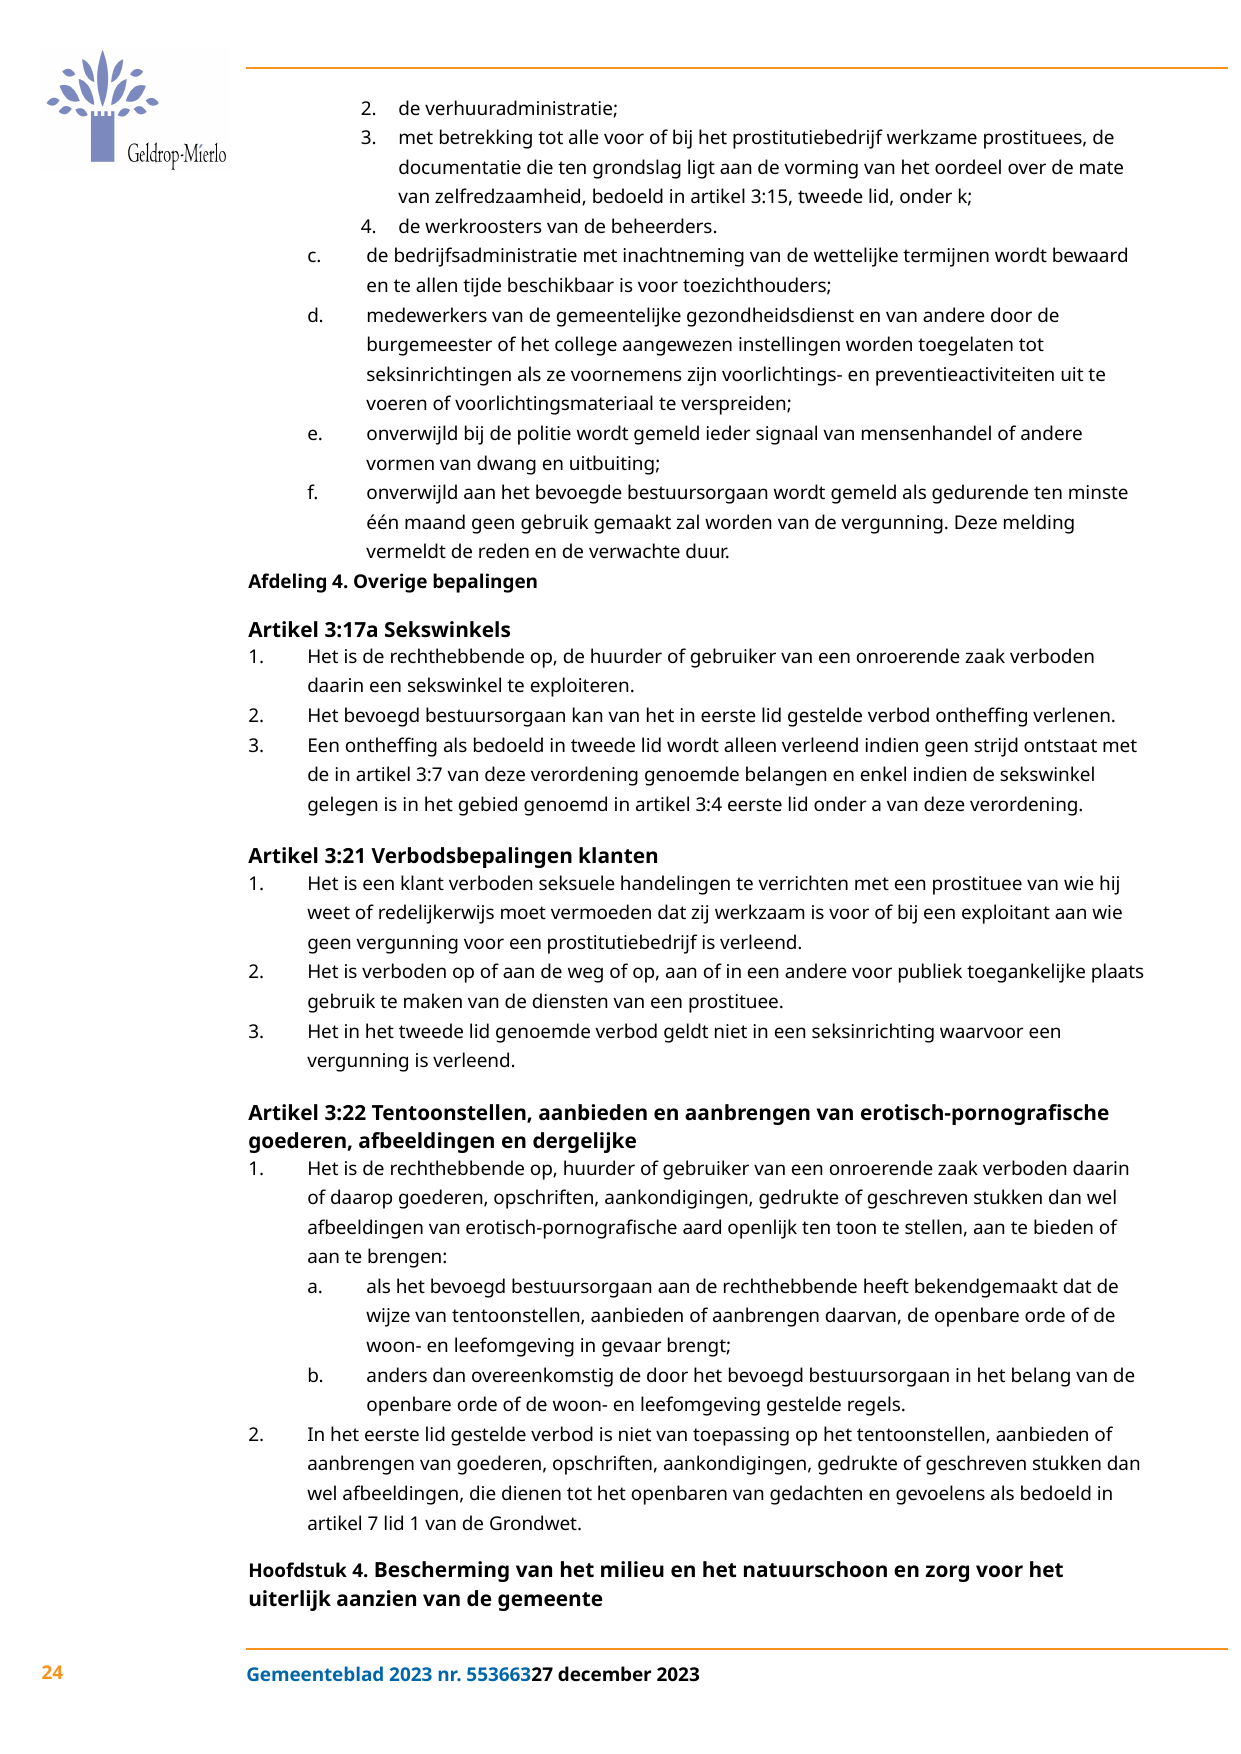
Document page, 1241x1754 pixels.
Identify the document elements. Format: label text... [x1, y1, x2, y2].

list medewerkers van de gemeentelijke gezondheidsdienst en van andere door de burgemeester of het college aangewezen instellingen worden toegelaten tot seksinrichtingen als ze voornemens zijn voorlichtings- en preventieactiviteiten uit te voeren of voorlichtingsmateriaal te verspreiden; [307, 302, 1152, 416]
text Artikel 3:22 Tentoonstellen, aanbieden en aanbrengen van erotisch-pornografische goederen, afbeeldingen en dergelijke [248, 1098, 1152, 1155]
list de verhuuradministratie; [361, 95, 1152, 121]
text Artikel 3:21 Verbodsbepalingen klanten [248, 841, 1152, 870]
list Het in het tweede lid genoemde verbod geldt niet in een seksinrichting waarvoor een vergunning is verleend. [248, 1018, 1152, 1073]
list Het is de rechthebbende op, huurder of gebruiker van een onroerende zaak verboden daarin of daarop goederen, opschriften, aankondigingen, gedrukte of geschreven stukken dan wel afbeeldingen van erotisch-pornografische aard openlijk ten toon te stellen, aan te bieden of aan te brengen: [248, 1155, 1152, 1269]
list de bedrijfsadministratie met inachtneming van de wettelijke termijnen wordt bewaard en te allen tijde beschikbaar is voor toezichthouders; [307, 243, 1152, 298]
list Het bevoegd bestuursorgaan kan van het in eerste lid gestelde verbod ontheffing verlenen. [248, 702, 1152, 728]
list onverwijld aan het bevoegde bestuursorgaan wordt gemeld als gedurende ten minste één maand geen gebruik gemaakt zal worden van de vergunning. Deze melding vermeldt de reden en de verwachte duur. [307, 479, 1152, 564]
list Het is de rechthebbende op, de huurder of gebruiker van een onroerende zaak verboden daarin een sekswinkel te exploiteren. [248, 643, 1152, 698]
list Een ontheffing als bedoeld in tweede lid wordt alleen verleend indien geen strijd ontstaat met de in artikel 3:7 van deze verordening genoemde belangen en enkel indien de sekswinkel gelegen is in het gebied genoemd in artikel 3:4 eerste lid onder a van deze verordening. [248, 732, 1152, 817]
picture [41, 47, 231, 172]
list anders dan overeenkomstig de door het bevoegd bestuursorgaan in het belang van de openbare orde of de woon- en leefomgeving gestelde regels. [307, 1362, 1152, 1417]
text Afdeling 4. Overige bepalingen [248, 568, 1152, 594]
text Hoofdstuk 4. Bescherming van het milieu en het natuurschoon en zorg voor het uiterlijk aanzien van de gemeente [248, 1555, 1152, 1612]
list met betrekking tot alle voor of bij het prostitutiebedrijf werkzame prostituees, de documentatie die ten grondslag ligt aan de vorming van het oordeel over de mate van zelfredzaamheid, bedoeld in artikel 3:15, tweede lid, onder k; [361, 124, 1152, 209]
list Het is een klant verboden seksuele handelingen te verrichten met een prostituee van wie hij weet of redelijkerwijs moet vermoeden dat zij werkzaam is voor of bij een exploitant aan wie geen vergunning voor een prostitutiebedrijf is verleend. [248, 870, 1152, 955]
list onverwijld bij de politie wordt gemeld ieder signaal van mensenhandel of andere vormen van dwang en uitbuiting; [307, 420, 1152, 476]
list Het is verboden op of aan de weg of op, aan of in een andere voor publiek toegankelijke plaats gebruik te maken van de diensten van een prostituee. [248, 959, 1152, 1014]
list als het bevoegd bestuursorgaan aan de rechthebbende heeft bekendgemaakt dat de wijze van tentoonstellen, aanbieden of aanbrengen daarvan, de openbare orde of de woon- en leefomgeving in gevaar brengt; [307, 1273, 1152, 1358]
text Artikel 3:17a Sekswinkels [248, 615, 1152, 643]
list In het eerste lid gestelde verbod is niet van toepassing op het tentoonstellen, aanbieden of aanbrengen van goederen, opschriften, aankondigingen, gedrukte of geschreven stukken dan wel afbeeldingen, die dienen tot het openbaren van gedachten en gevoelens als bedoeld in artikel 7 lid 1 van de Grondwet. [248, 1421, 1152, 1535]
list de werkroosters van de beheerders. [361, 213, 1152, 239]
